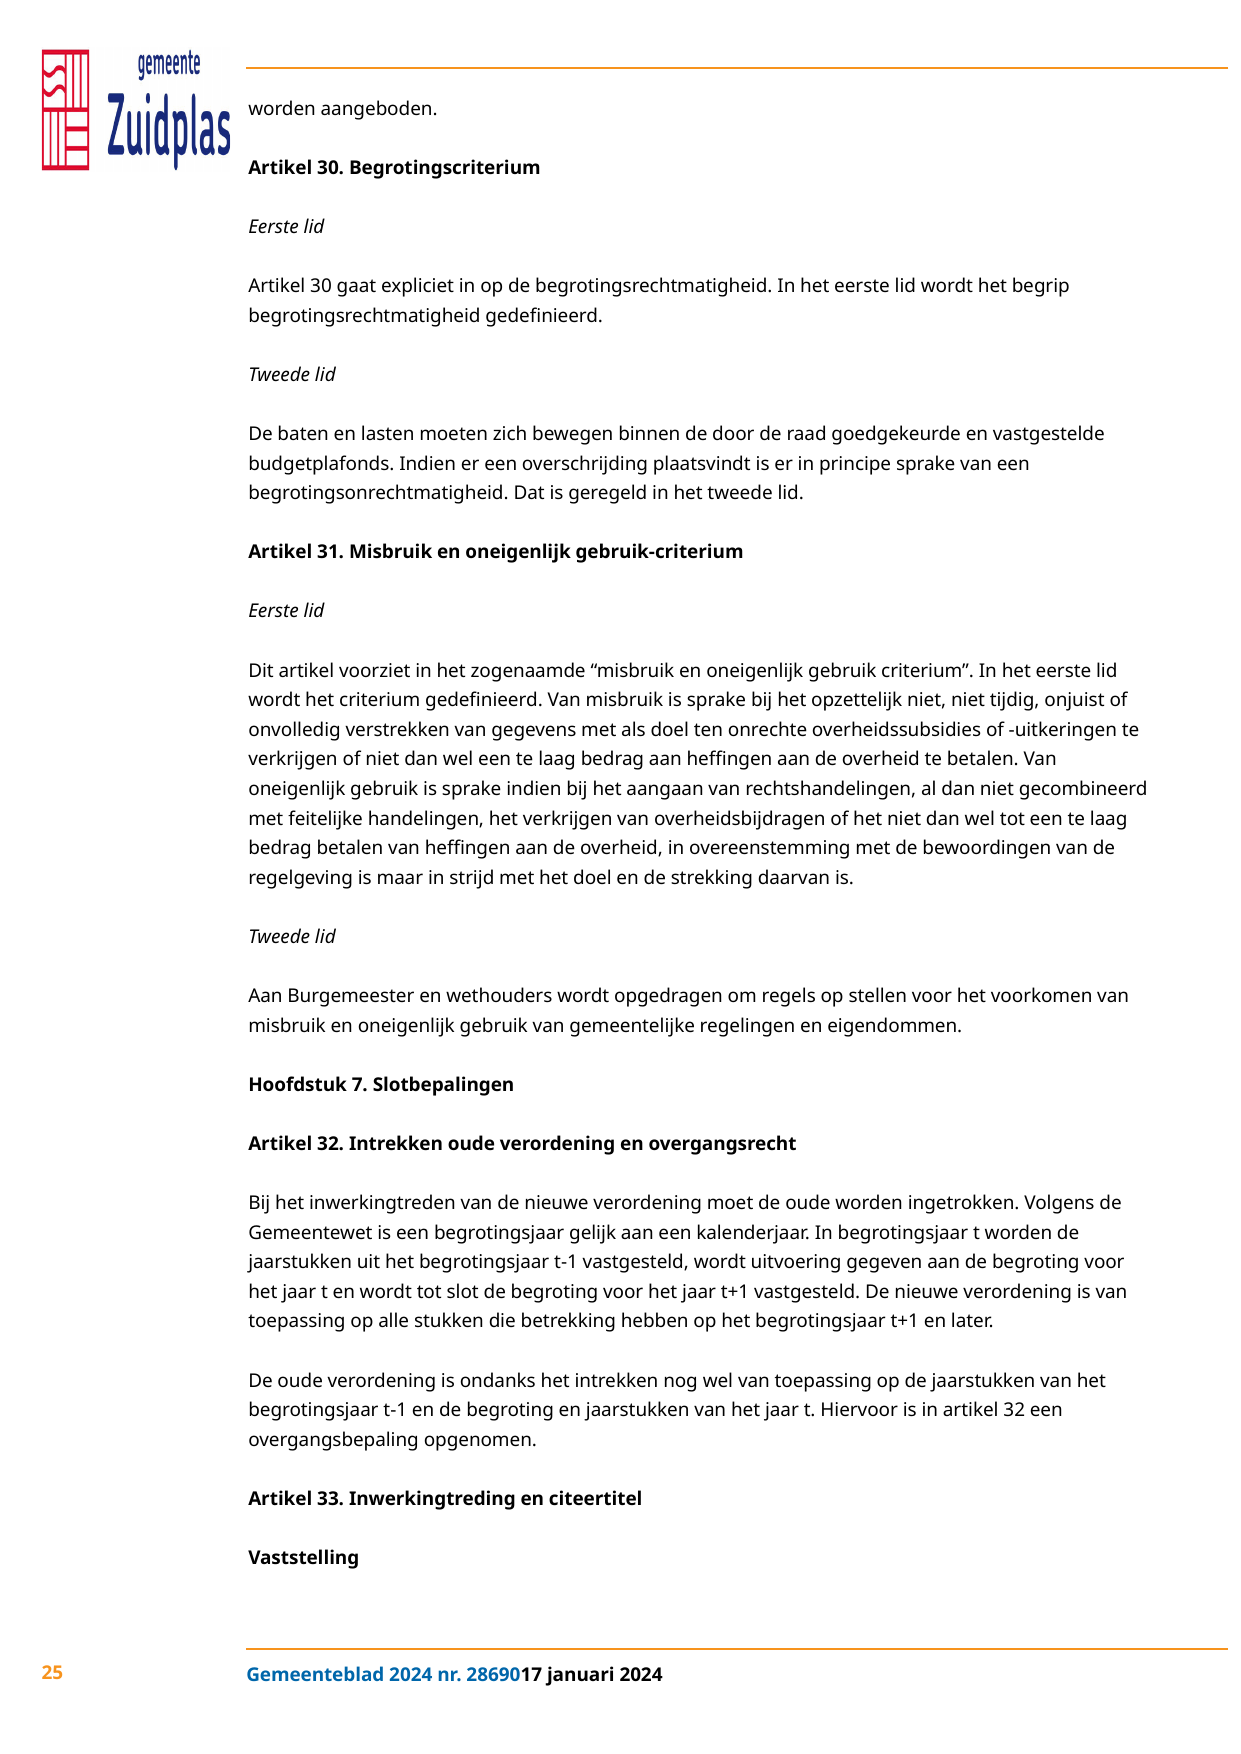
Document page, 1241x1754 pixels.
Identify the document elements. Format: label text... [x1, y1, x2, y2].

text Artikel 30. Begrotingscriterium [248, 154, 1152, 180]
picture [41, 47, 231, 172]
text Dit artikel voorziet in het zogenaamde “misbruik en oneigenlijk gebruik criterium”. In het eerste lid wordt het criterium gedefinieerd. Van misbruik is sprake bij het opzettelijk niet, niet tijdig, onjuist of onvolledig verstrekken van gegevens met als doel ten onrechte overheidssubsidies of -uitkeringen te verkrijgen of niet dan wel een te laag bedrag aan heffingen aan de overheid te betalen. Van oneigenlijk gebruik is sprake indien bij het aangaan van rechtshandelingen, al dan niet gecombineerd met feitelijke handelingen, het verkrijgen van overheidsbijdragen of het niet dan wel tot een te laag bedrag betalen van heffingen aan de overheid, in overeenstemming met de bewoordingen van de regelgeving is maar in strijd met het doel en de strekking daarvan is. [248, 657, 1152, 890]
text De oude verordening is ondanks het intrekken nog wel van toepassing op de jaarstukken van het begrotingsjaar t-1 en de begroting en jaarstukken van het jaar t. Hiervoor is in artikel 32 een overgangsbepaling opgenomen. [248, 1367, 1152, 1452]
text worden aangeboden. [248, 95, 1152, 121]
text Artikel 33. Inwerkingtreding en citeertitel [248, 1485, 1152, 1511]
text De baten en lasten moeten zich bewegen binnen de door de raad goedgekeurde en vastgestelde budgetplafonds. Indien er een overschrijding plaatsvindt is er in principe sprake van een begrotingsonrechtmatigheid. Dat is geregeld in het tweede lid. [248, 420, 1152, 505]
text Tweede lid [248, 923, 1152, 949]
text Artikel 32. Intrekken oude verordening en overgangsrecht [248, 1130, 1152, 1156]
text Eerste lid [248, 213, 1152, 239]
text Hoofdstuk 7. Slotbepalingen [248, 1071, 1152, 1097]
text Eerste lid [248, 598, 1152, 623]
text Tweede lid [248, 361, 1152, 387]
text Aan Burgemeester en wethouders wordt opgedragen om regels op stellen voor het voorkomen van misbruik en oneigenlijk gebruik van gemeentelijke regelingen en eigendommen. [248, 982, 1152, 1038]
text Artikel 31. Misbruik en oneigenlijk gebruik-criterium [248, 538, 1152, 564]
text Artikel 30 gaat expliciet in op de begrotingsrechtmatigheid. In het eerste lid wordt het begrip begrotingsrechtmatigheid gedefinieerd. [248, 272, 1152, 328]
text Bij het inwerkingtreden van de nieuwe verordening moet de oude worden ingetrokken. Volgens de Gemeentewet is een begrotingsjaar gelijk aan een kalenderjaar. In begrotingsjaar t worden de jaarstukken uit het begrotingsjaar t-1 vastgesteld, wordt uitvoering gegeven aan de begroting voor het jaar t en wordt tot slot de begroting voor het jaar t+1 vastgesteld. De nieuwe verordening is van toepassing op alle stukken die betrekking hebben op het begrotingsjaar t+1 en later. [248, 1189, 1152, 1333]
text Vaststelling [248, 1544, 1152, 1570]
